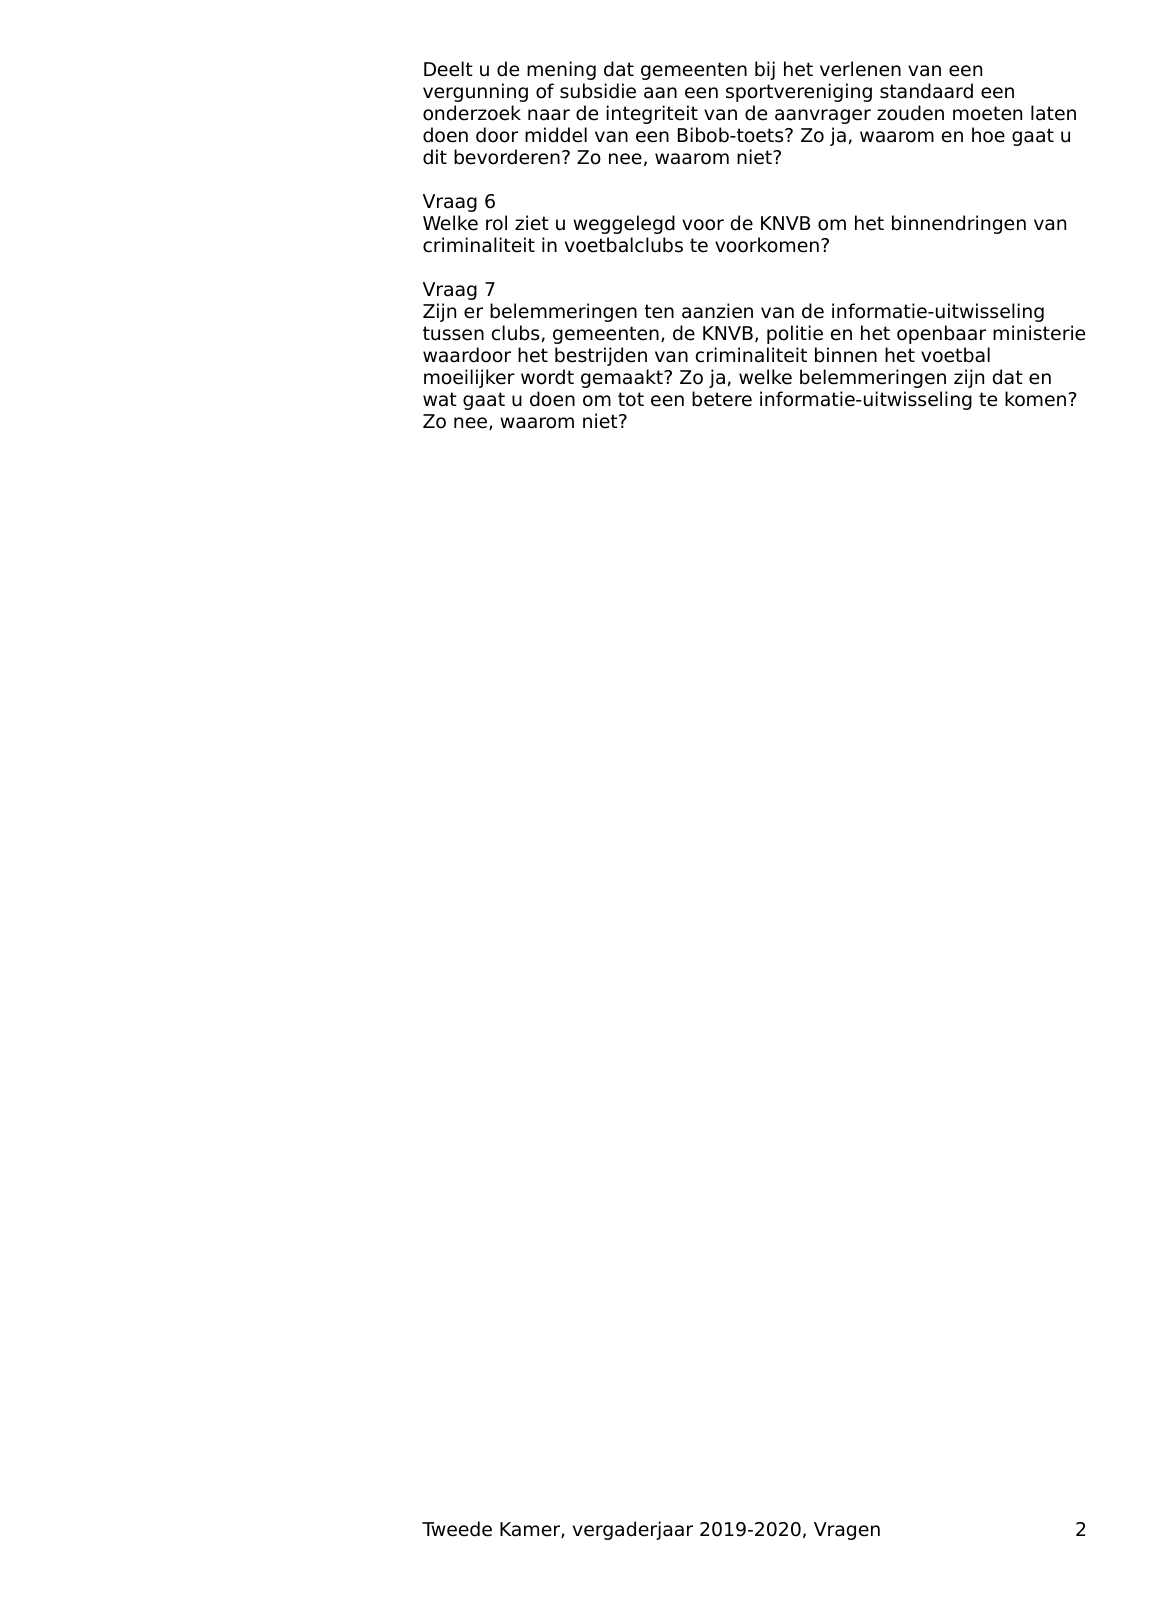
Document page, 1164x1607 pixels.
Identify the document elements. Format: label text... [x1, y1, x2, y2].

text Zijn er belemmeringen ten aanzien van de informatie-uitwisseling tussen clubs, gemeenten, de KNVB, politie en het openbaar ministerie waardoor het bestrijden van criminaliteit binnen het voetbal moeilijker wordt gemaakt? Zo ja, welke belemmeringen zijn dat en wat gaat u doen om tot een betere informatie-uitwisseling te komen? Zo nee, waarom niet? [422, 301, 1087, 433]
text Vraag 6 [422, 191, 1087, 213]
text Welke rol ziet u weggelegd voor de KNVB om het binnendringen van criminaliteit in voetbalclubs te voorkomen? [422, 213, 1087, 257]
text Deelt u de mening dat gemeenten bij het verlenen van een vergunning of subsidie aan een sportvereniging standaard een onderzoek naar de integriteit van de aanvrager zouden moeten laten doen door middel van een Bibob-toets? Zo ja, waarom en hoe gaat u dit bevorderen? Zo nee, waarom niet? [422, 59, 1087, 169]
text Vraag 7 [422, 279, 1087, 301]
